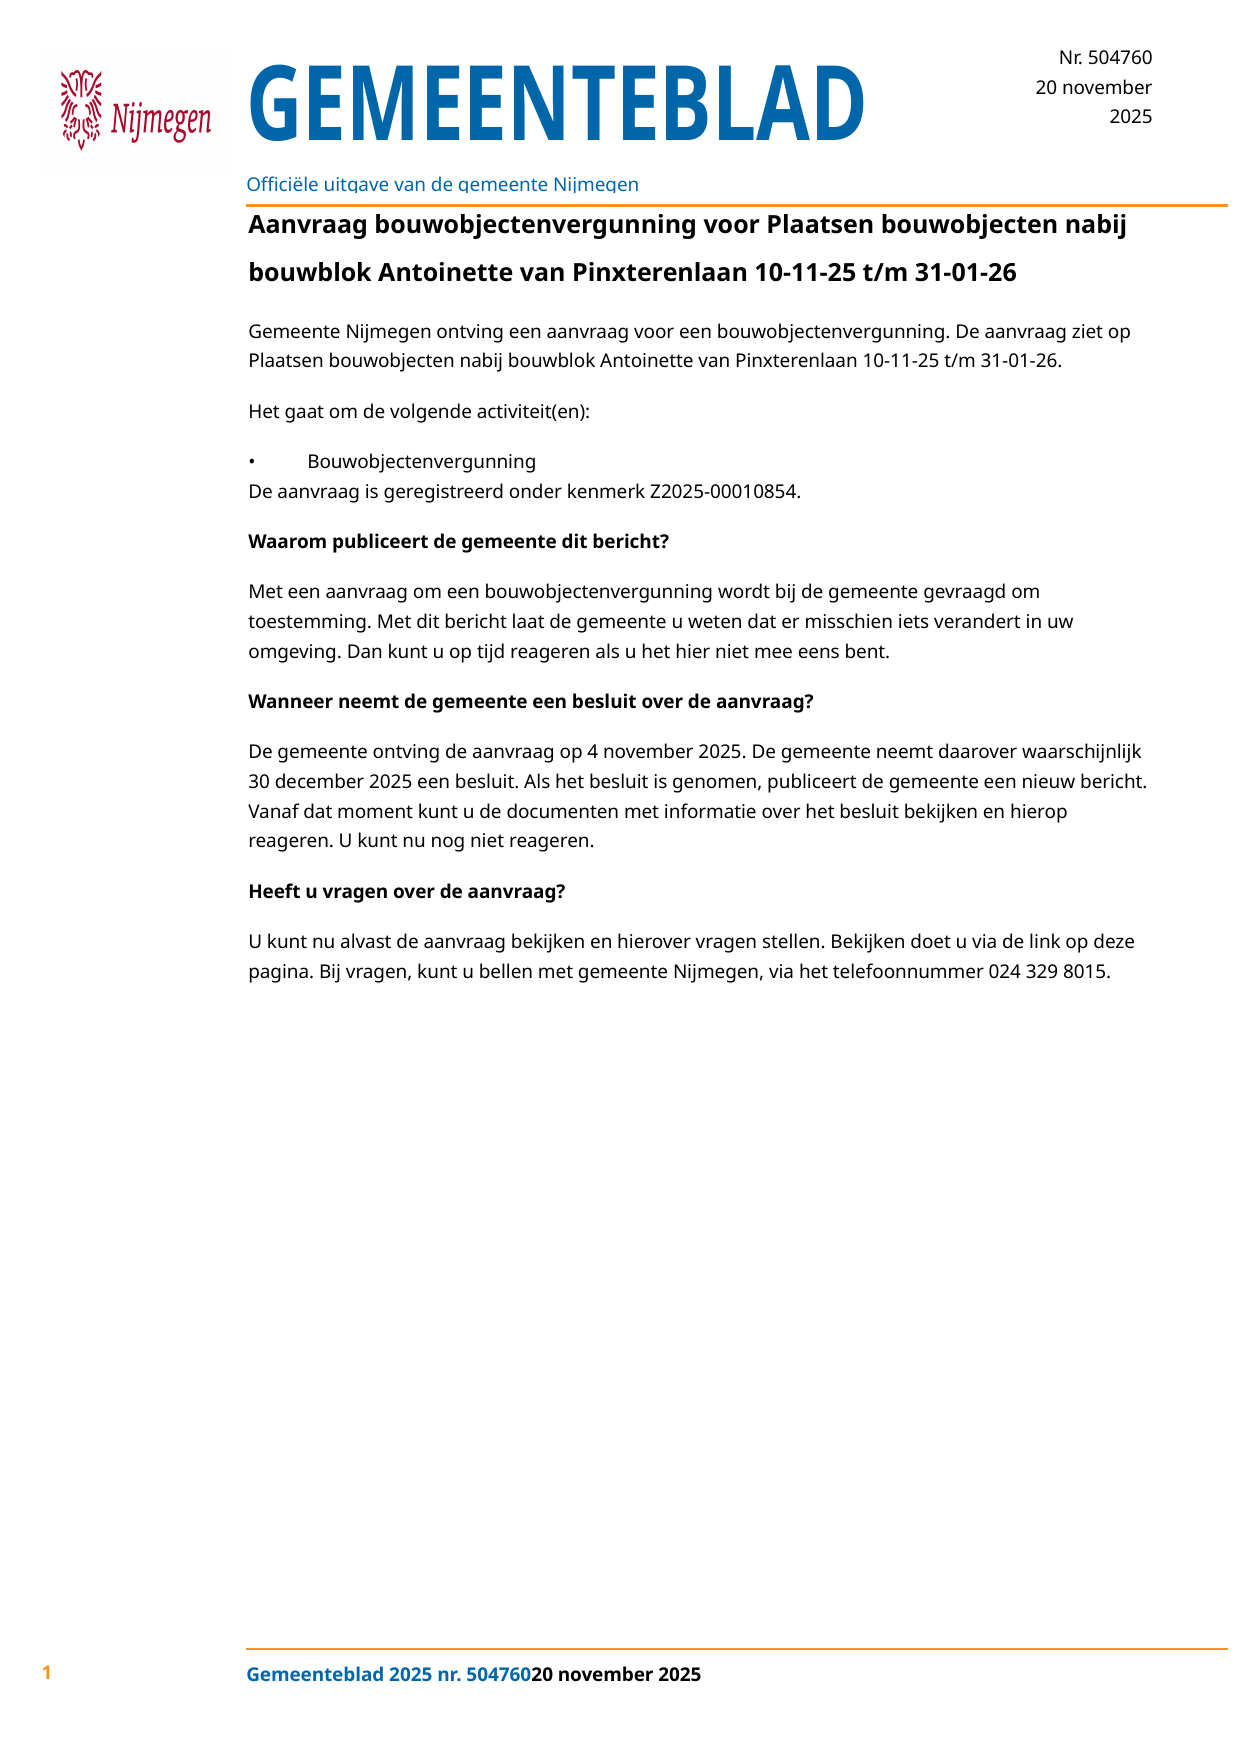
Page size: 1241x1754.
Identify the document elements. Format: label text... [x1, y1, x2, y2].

text Wanneer neemt de gemeente een besluit over de aanvraag? [248, 688, 1152, 714]
text Waarom publiceert de gemeente dit bericht? [248, 528, 1152, 554]
picture [41, 47, 231, 172]
text U kunt nu alvast de aanvraag bekijken en hierover vragen stellen. Bekijken doet u via de link op deze pagina. Bij vragen, kunt u bellen met gemeente Nijmegen, via het telefoonnummer 024 329 8015. [248, 928, 1152, 984]
text Heeft u vragen over de aanvraag? [248, 878, 1152, 904]
text Het gaat om de volgende activiteit(en): [248, 398, 1152, 424]
text Aanvraag bouwobjectenvergunning voor Plaatsen bouwobjecten nabij bouwblok Antoinette van Pinxterenlaan 10-11-25 t/m 31-01-26 [248, 207, 1152, 288]
list Bouwobjectenvergunning [248, 448, 1152, 474]
text Met een aanvraag om een bouwobjectenvergunning wordt bij de gemeente gevraagd om toestemming. Met dit bericht laat de gemeente u weten dat er misschien iets verandert in uw omgeving. Dan kunt u op tijd reageren als u het hier niet mee eens bent. [248, 579, 1152, 664]
text Gemeente Nijmegen ontving een aanvraag voor een bouwobjectenvergunning. De aanvraag ziet op Plaatsen bouwobjecten nabij bouwblok Antoinette van Pinxterenlaan 10-11-25 t/m 31-01-26. [248, 318, 1152, 373]
text De aanvraag is geregistreerd onder kenmerk Z2025-00010854. [248, 478, 1152, 504]
text De gemeente ontving de aanvraag op 4 november 2025. De gemeente neemt daarover waarschijnlijk 30 december 2025 een besluit. Als het besluit is genomen, publiceert de gemeente een nieuw bericht. Vanaf dat moment kunt u de documenten met informatie over het besluit bekijken en hierop reageren. U kunt nu nog niet reageren. [248, 739, 1152, 853]
